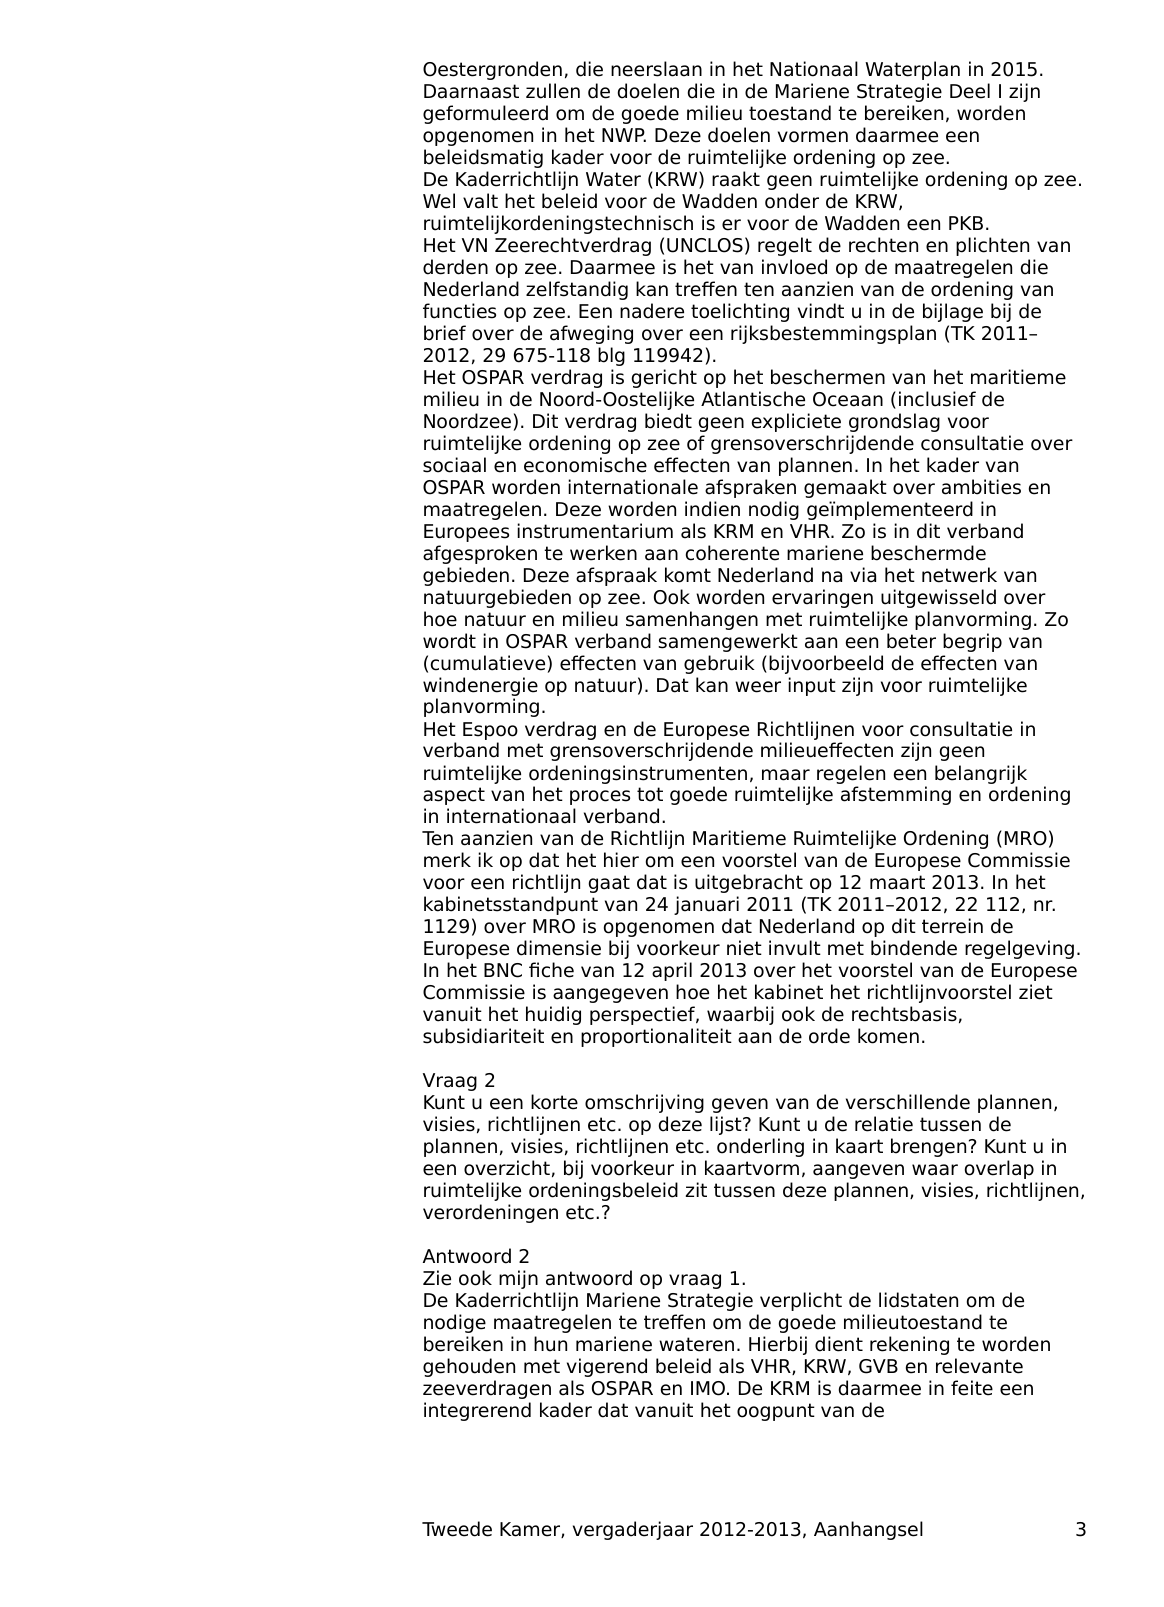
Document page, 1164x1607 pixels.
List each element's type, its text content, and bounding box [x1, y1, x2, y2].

text Het Espoo verdrag en de Europese Richtlijnen voor consultatie in verband met grensoverschrijdende milieueffecten zijn geen ruimtelijke ordeningsinstrumenten, maar regelen een belangrijk aspect van het proces tot goede ruimtelijke afstemming en ordening in internationaal verband. [422, 718, 1087, 828]
text Kunt u een korte omschrijving geven van de verschillende plannen, visies, richtlijnen etc. op deze lijst? Kunt u de relatie tussen de plannen, visies, richtlijnen etc. onderling in kaart brengen? Kunt u in een overzicht, bij voorkeur in kaartvorm, aangeven waar overlap in ruimtelijke ordeningsbeleid zit tussen deze plannen, visies, richtlijnen, verordeningen etc.? [422, 1092, 1087, 1224]
text De Kaderrichtlijn Water (KRW) raakt geen ruimtelijke ordening op zee. Wel valt het beleid voor de Wadden onder de KRW, ruimtelijkordeningstechnisch is er voor de Wadden een PKB. [422, 169, 1087, 235]
text Oestergronden, die neerslaan in het Nationaal Waterplan in 2015. Daarnaast zullen de doelen die in de Mariene Strategie Deel I zijn geformuleerd om de goede milieu toestand te bereiken, worden opgenomen in het NWP. Deze doelen vormen daarmee een beleidsmatig kader voor de ruimtelijke ordening op zee. [422, 59, 1087, 169]
text De Kaderrichtlijn Mariene Strategie verplicht de lidstaten om de nodige maatregelen te treffen om de goede milieutoestand te bereiken in hun mariene wateren. Hierbij dient rekening te worden gehouden met vigerend beleid als VHR, KRW, GVB en relevante zeeverdragen als OSPAR en IMO. De KRM is daarmee in feite een integrerend kader dat vanuit het oogpunt van de [422, 1290, 1087, 1422]
text Vraag 2 [422, 1070, 1087, 1092]
text Zie ook mijn antwoord op vraag 1. [422, 1268, 1087, 1290]
text Het VN Zeerechtverdrag (UNCLOS) regelt de rechten en plichten van derden op zee. Daarmee is het van invloed op de maatregelen die Nederland zelfstandig kan treffen ten aanzien van de ordening van functies op zee. Een nadere toelichting vindt u in de bijlage bij de brief over de afweging over een rijksbestemmingsplan (TK 2011–2012, 29 675-118 blg 119942). [422, 235, 1087, 367]
text Het OSPAR verdrag is gericht op het beschermen van het maritieme milieu in de Noord-Oostelijke Atlantische Oceaan (inclusief de Noordzee). Dit verdrag biedt geen expliciete grondslag voor ruimtelijke ordening op zee of grensoverschrijdende consultatie over sociaal en economische effecten van plannen. In het kader van OSPAR worden internationale afspraken gemaakt over ambities en maatregelen. Deze worden indien nodig geïmplementeerd in Europees instrumentarium als KRM en VHR. Zo is in dit verband afgesproken te werken aan coherente mariene beschermde gebieden. Deze afspraak komt Nederland na via het netwerk van natuurgebieden op zee. Ook worden ervaringen uitgewisseld over hoe natuur en milieu samenhangen met ruimtelijke planvorming. Zo wordt in OSPAR verband samengewerkt aan een beter begrip van (cumulatieve) effecten van gebruik (bijvoorbeeld de effecten van windenergie op natuur). Dat kan weer input zijn voor ruimtelijke planvorming. [422, 367, 1087, 718]
text Ten aanzien van de Richtlijn Maritieme Ruimtelijke Ordening (MRO) merk ik op dat het hier om een voorstel van de Europese Commissie voor een richtlijn gaat dat is uitgebracht op 12 maart 2013. In het kabinetsstandpunt van 24 januari 2011 (TK 2011–2012, 22 112, nr. 1129) over MRO is opgenomen dat Nederland op dit terrein de Europese dimensie bij voorkeur niet invult met bindende regelgeving. In het BNC fiche van 12 april 2013 over het voorstel van de Europese Commissie is aangegeven hoe het kabinet het richtlijnvoorstel ziet vanuit het huidig perspectief, waarbij ook de rechtsbasis, subsidiariteit en proportionaliteit aan de orde komen. [422, 828, 1087, 1048]
text Antwoord 2 [422, 1246, 1087, 1268]
